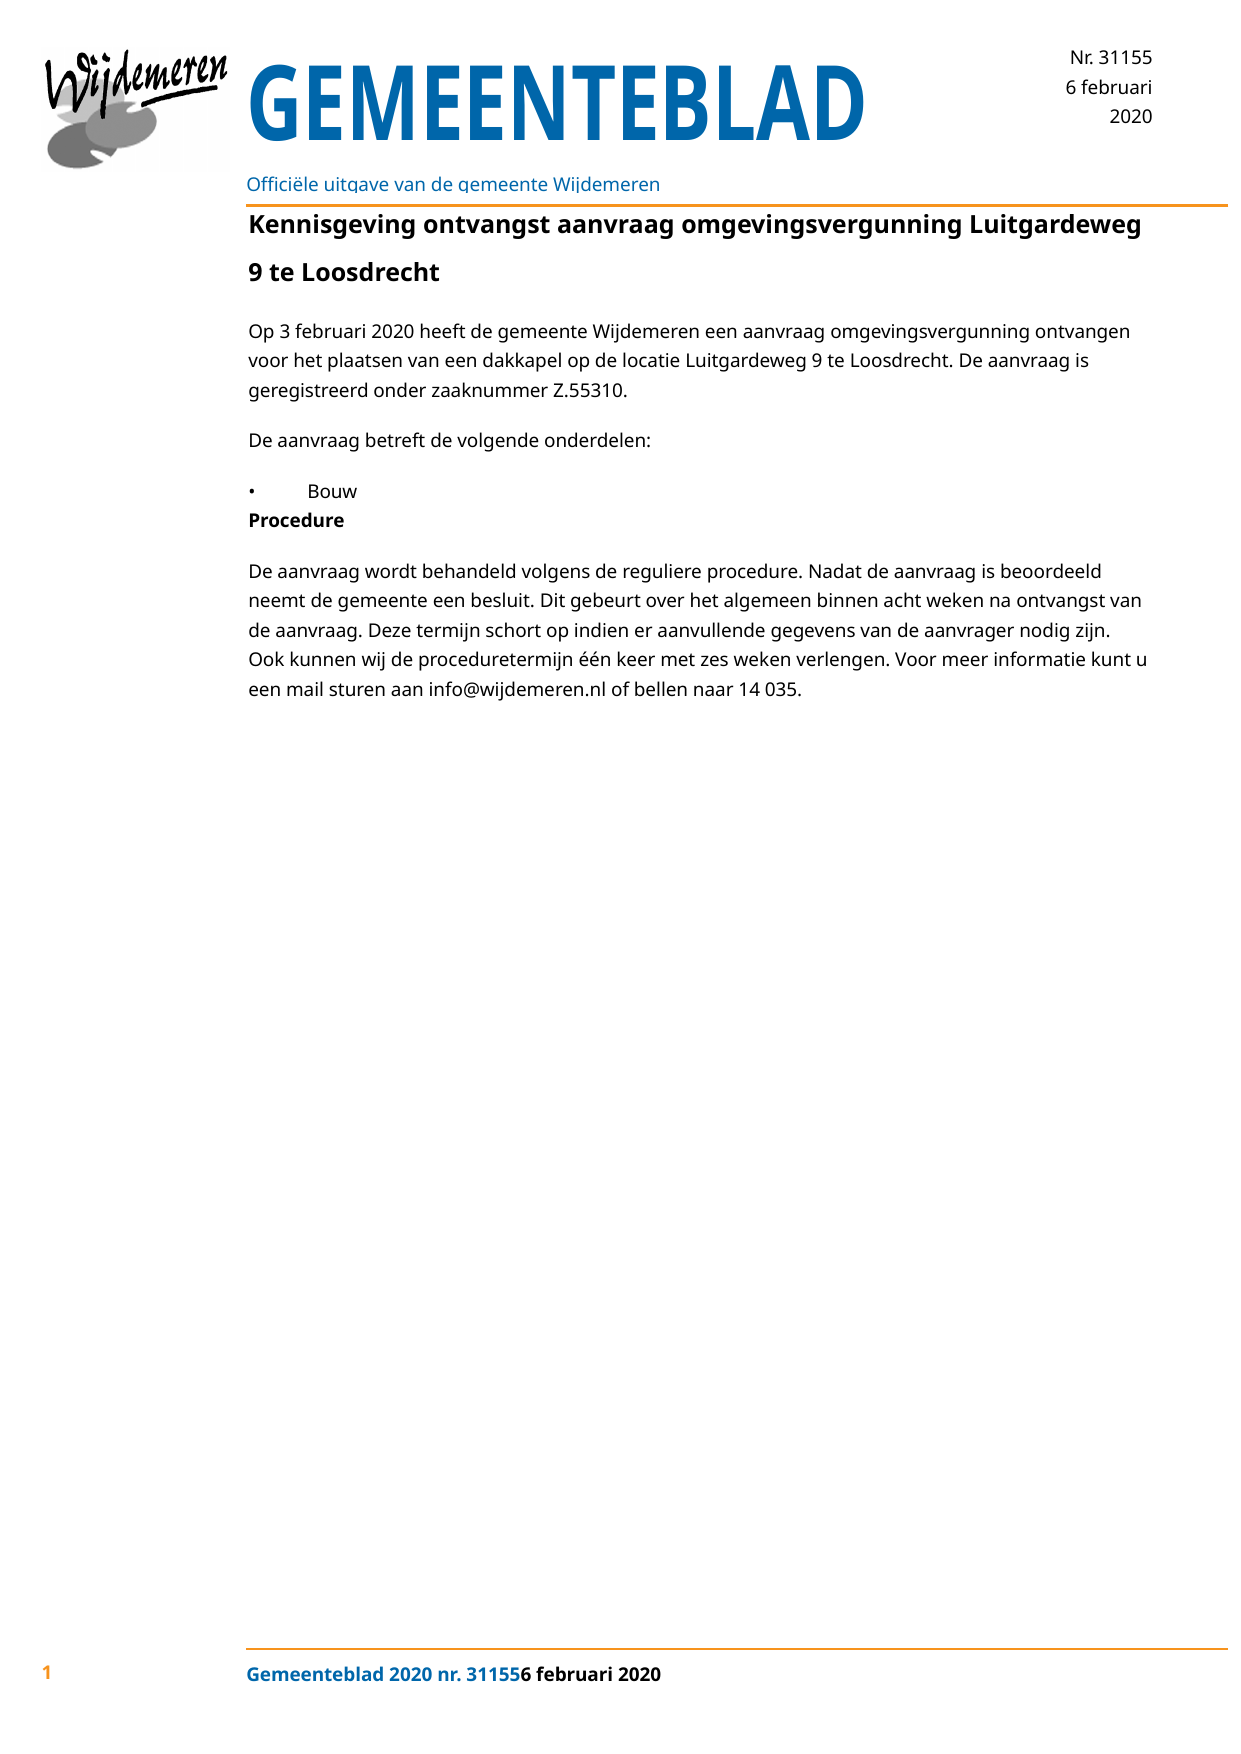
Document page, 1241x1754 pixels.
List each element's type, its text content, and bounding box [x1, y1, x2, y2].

text De aanvraag betreft de volgende onderdelen: [248, 427, 1152, 453]
text Kennisgeving ontvangst aanvraag omgevingsvergunning Luitgardeweg 9 te Loosdrecht [248, 207, 1152, 288]
text Procedure [248, 507, 1152, 533]
text Op 3 februari 2020 heeft de gemeente Wijdemeren een aanvraag omgevingsvergunning ontvangen voor het plaatsen van een dakkapel op de locatie Luitgardeweg 9 te Loosdrecht. De aanvraag is geregistreerd onder zaaknummer Z.55310. [248, 318, 1152, 403]
text De aanvraag wordt behandeld volgens de reguliere procedure. Nadat de aanvraag is beoordeeld neemt de gemeente een besluit. Dit gebeurt over het algemeen binnen acht weken na ontvangst van de aanvraag. Deze termijn schort op indien er aanvullende gegevens van de aanvrager nodig zijn. Ook kunnen wij de proceduretermijn één keer met zes weken verlengen. Voor meer informatie kunt u een mail sturen aan info@wijdemeren.nl of bellen naar 14 035. [248, 558, 1152, 702]
picture [41, 47, 231, 172]
list Bouw [248, 478, 1152, 504]
